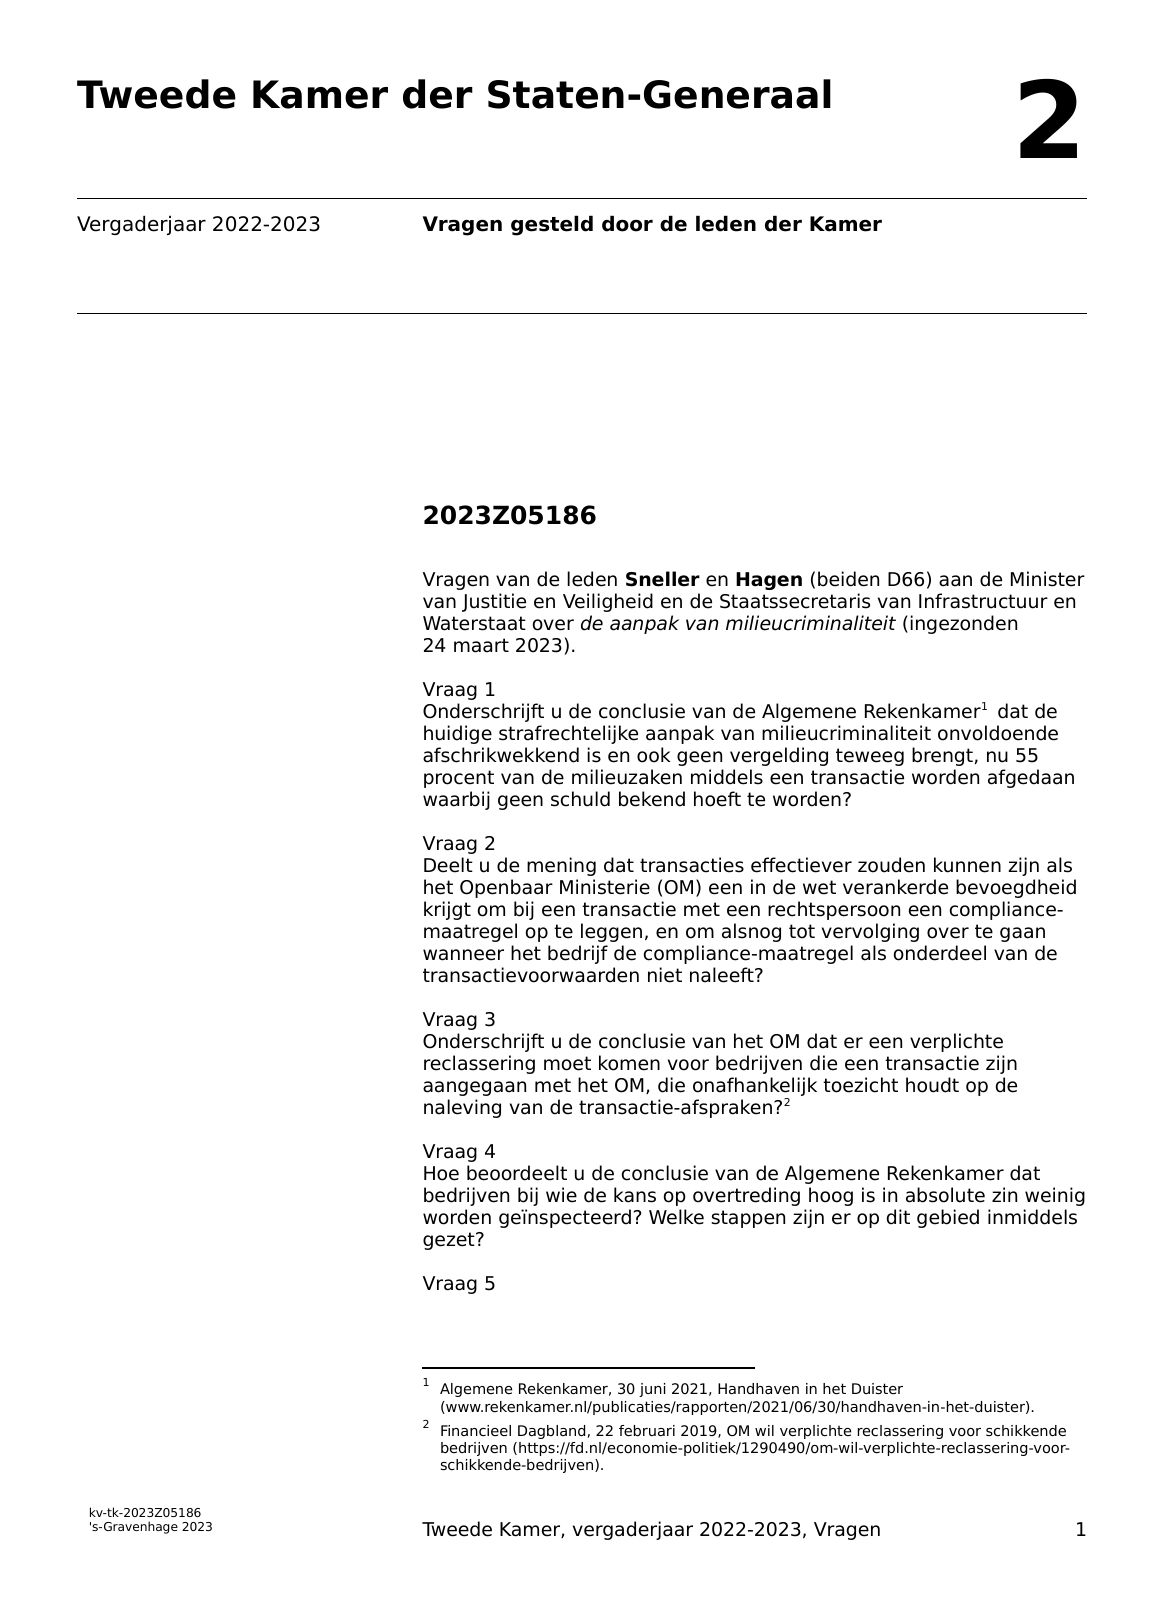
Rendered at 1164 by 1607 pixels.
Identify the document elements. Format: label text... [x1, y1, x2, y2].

text Deelt u de mening dat transacties effectiever zouden kunnen zijn als het Openbaar Ministerie (OM) een in de wet verankerde bevoegdheid krijgt om bij een transactie met een rechtspersoon een compliance-maatregel op te leggen, en om alsnog tot vervolging over te gaan wanneer het bedrijf de compliance-maatregel als onderdeel van de transactievoorwaarden niet naleeft? [422, 855, 1087, 987]
text Vraag 1 [422, 679, 1087, 701]
text Onderschrijft u de conclusie van het OM dat er een verplichte reclassering moet komen voor bedrijven die een transactie zijn aangegaan met het OM, die onafhankelijk toezicht houdt op de naleving van de transactie-afspraken? [422, 1031, 1087, 1119]
text kv-tk-2023Z05186 [88, 1506, 323, 1520]
text Vragen van de leden Sneller en Hagen (beiden D66) aan de Minister van Justitie en Veiligheid en de Staatssecretaris van Infrastructuur en Waterstaat over de aanpak van milieucriminaliteit (ingezonden 24 maart 2023). [422, 569, 1087, 657]
text Vraag 3 [422, 1009, 1087, 1031]
text Financieel Dagbland, 22 februari 2019, OM wil verplichte reclassering voor schikkende bedrijven (https://fd.nl/economie-politiek/1290490/om-wil-verplichte-reclassering-voor-schikkende-bedrijven). [422, 1418, 1087, 1474]
text 's-Gravenhage 2023 [88, 1520, 323, 1534]
text Hoe beoordeelt u de conclusie van de Algemene Rekenkamer dat bedrijven bij wie de kans op overtreding hoog is in absolute zin weinig worden geïnspecteerd? Welke stappen zijn er op dit gebied inmiddels gezet? [422, 1163, 1087, 1251]
text Vraag 5 [422, 1273, 1087, 1295]
text 2023Z05186 [422, 501, 1087, 531]
text Onderschrijft u de conclusie van de Algemene Rekenkamer dat de huidige strafrechtelijke aanpak van milieucriminaliteit onvoldoende afschrikwekkend is en ook geen vergelding teweeg brengt, nu 55 procent van de milieuzaken middels een transactie worden afgedaan waarbij geen schuld bekend hoeft te worden? [422, 701, 1087, 811]
table_cell Vragen gesteld door de leden der Kamer [422, 199, 1087, 313]
table_cell Vergaderjaar 2022-2023 [77, 199, 422, 313]
text Algemene Rekenkamer, 30 juni 2021, Handhaven in het Duister (www.rekenkamer.nl/publicaties/rapporten/2021/06/30/handhaven-in-het-duister). [422, 1377, 1087, 1416]
text Vraag 2 [422, 833, 1087, 855]
text Vraag 4 [422, 1141, 1087, 1163]
table_header Tweede Kamer der Staten-Generaal [77, 59, 886, 198]
table_header 2 [886, 59, 1087, 198]
